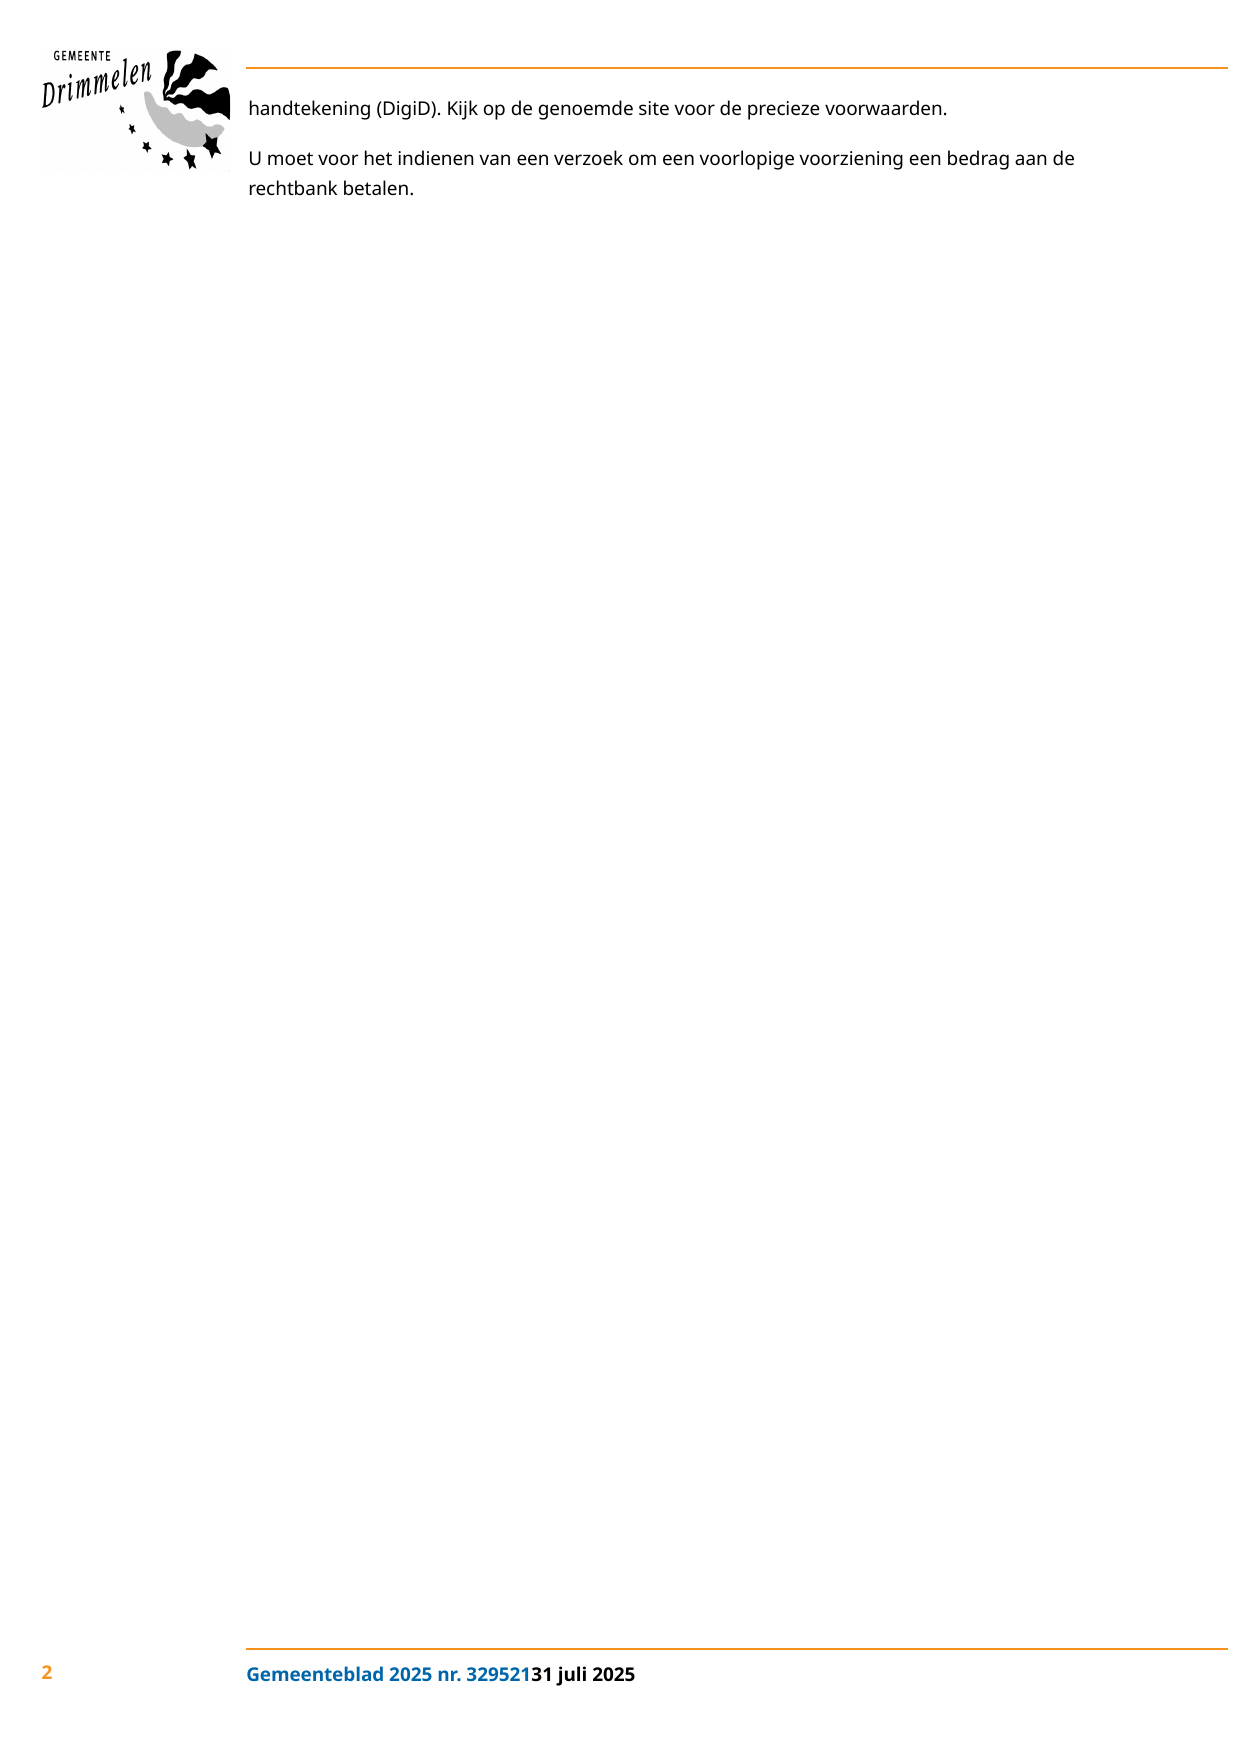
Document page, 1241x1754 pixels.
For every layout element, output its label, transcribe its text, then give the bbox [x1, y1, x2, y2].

text handtekening (DigiD). Kijk op de genoemde site voor de precieze voorwaarden. [248, 95, 1152, 121]
picture [41, 47, 231, 172]
text U moet voor het indienen van een verzoek om een voorlopige voorziening een bedrag aan de rechtbank betalen. [248, 145, 1152, 201]
